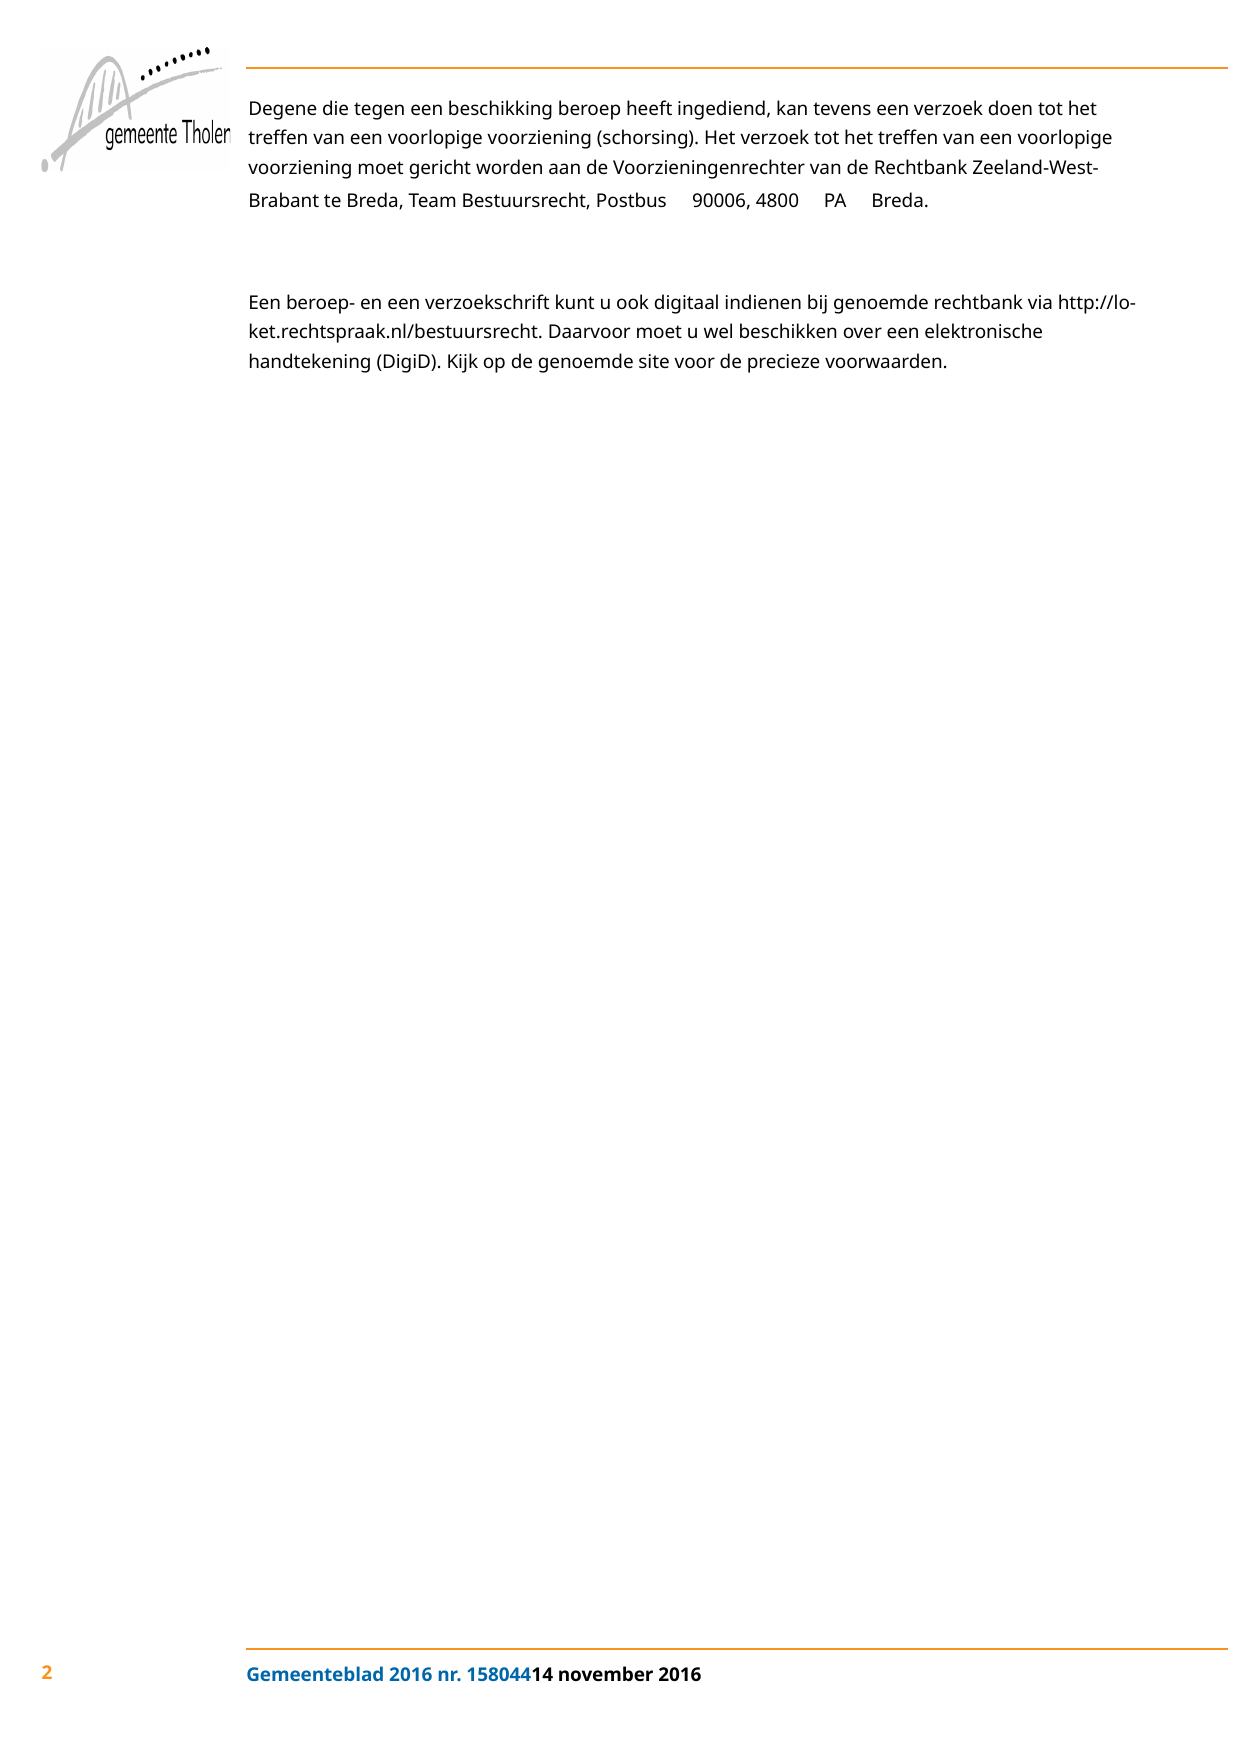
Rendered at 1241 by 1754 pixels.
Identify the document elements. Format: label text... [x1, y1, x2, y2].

text Een beroep- en een verzoekschrift kunt u ook digitaal indienen bij genoemde rechtbank via http://lo-ket.rechtspraak.nl/bestuursrecht. Daarvoor moet u wel beschikken over een elektronische handtekening (DigiD). Kijk op de genoemde site voor de precieze voorwaarden. [248, 289, 1152, 374]
picture [41, 47, 231, 172]
text Degene die tegen een beschikking beroep heeft ingediend, kan tevens een verzoek doen tot het treffen van een voorlopige voorziening (schorsing). Het verzoek tot het treffen van een voorlopige voorziening moet gericht worden aan de Voorzieningenrechter van de Rechtbank Zeeland-West-Brabant te Breda, Team Bestuursrecht, Postbus 90006, 4800 PA Breda. [248, 95, 1152, 213]
